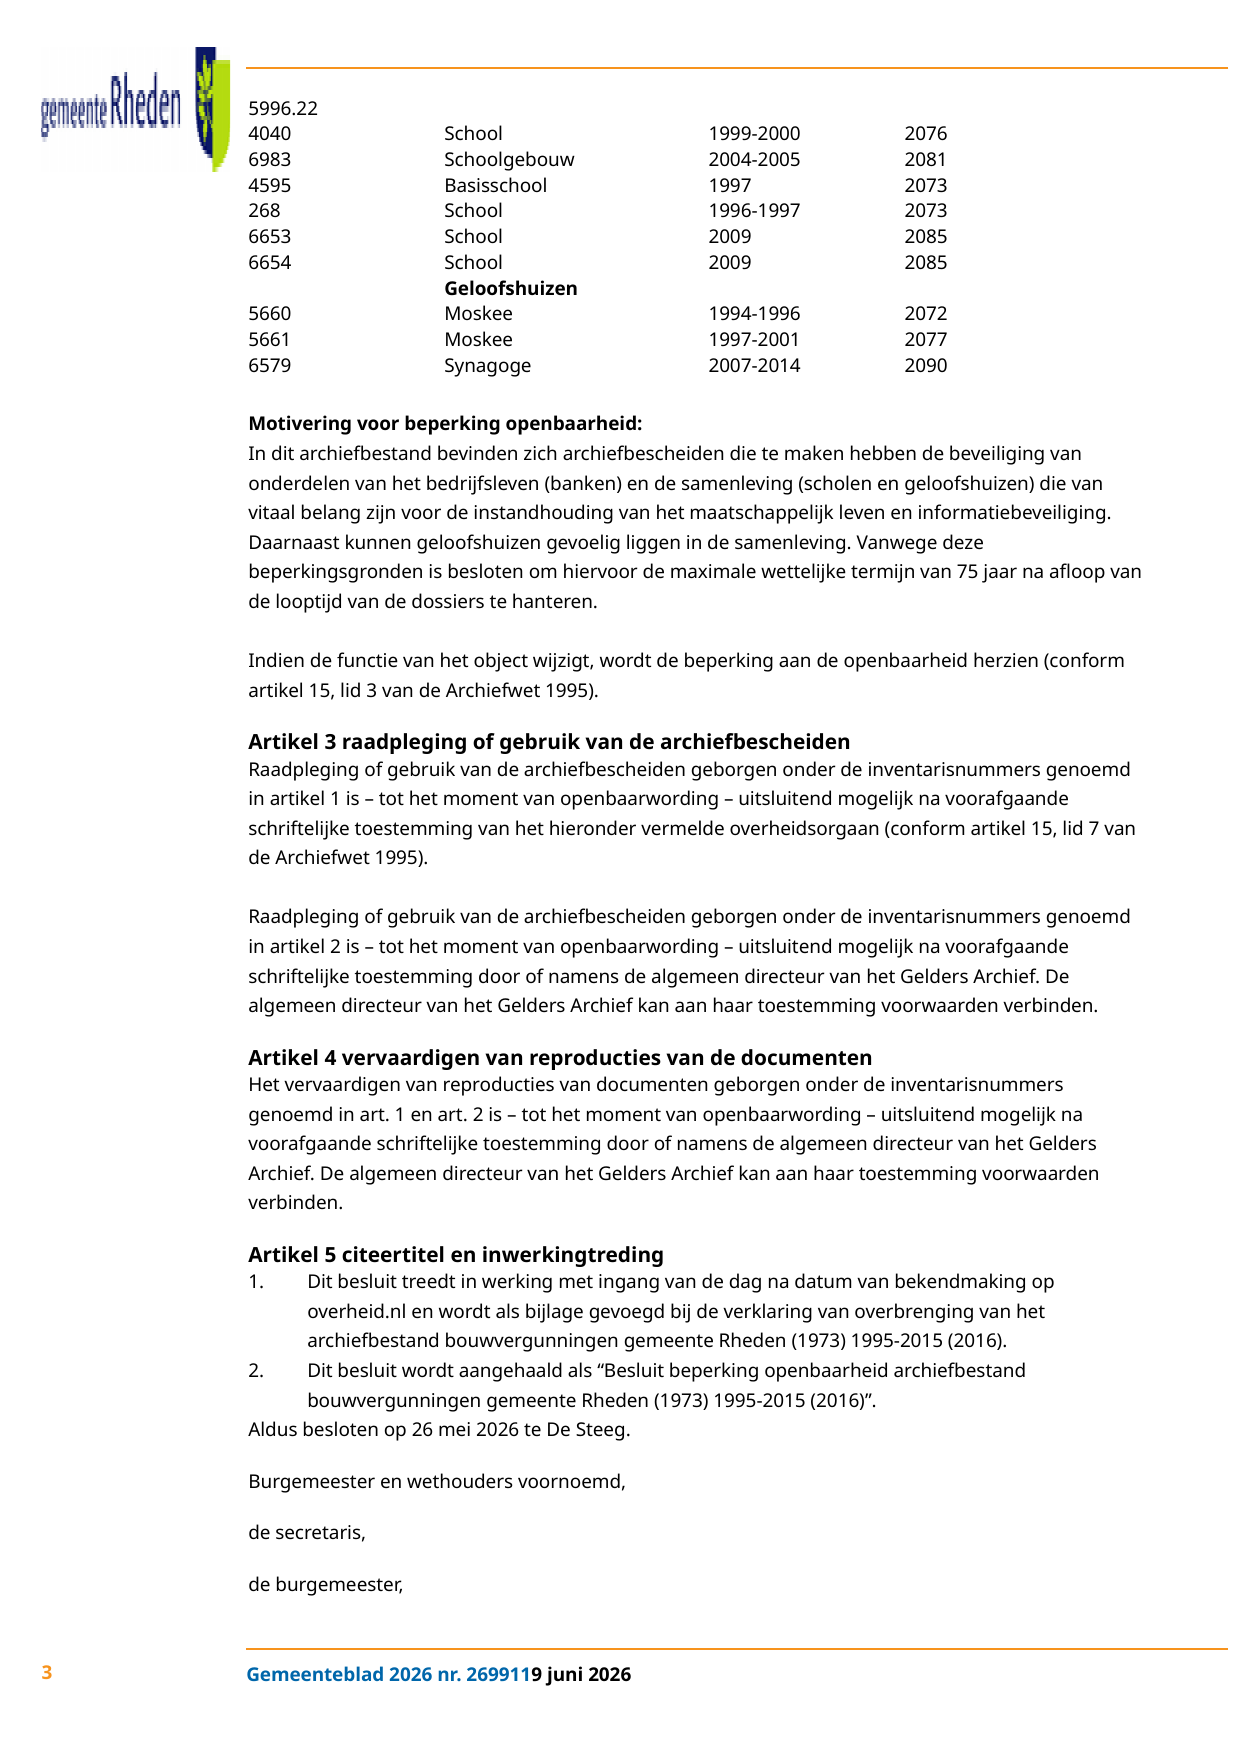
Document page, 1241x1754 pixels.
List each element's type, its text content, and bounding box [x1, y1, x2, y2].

table_cell [708, 275, 904, 301]
table_cell 5996.22 [248, 95, 444, 121]
list Dit besluit wordt aangehaald als “Besluit beperking openbaarheid archiefbestand bouwvergunningen gemeente Rheden (1973) 1995-2015 (2016)”. [248, 1357, 1152, 1412]
table_cell 1996-1997 [708, 198, 904, 223]
text In dit archiefbestand bevinden zich archiefbescheiden die te maken hebben de beveiliging van onderdelen van het bedrijfsleven (banken) en de samenleving (scholen en geloofshuizen) die van vitaal belang zijn voor de instandhouding van het maatschappelijk leven en informatiebeveiliging. Daarnaast kunnen geloofshuizen gevoelig liggen in de samenleving. Vanwege deze beperkingsgronden is besloten om hiervoor de maximale wettelijke termijn van 75 jaar na afloop van de looptijd van de dossiers te hanteren. [248, 440, 1152, 614]
table_cell Geloofshuizen [444, 275, 708, 301]
table_cell 2073 [904, 172, 1152, 198]
table_cell [444, 95, 708, 121]
text Raadpleging of gebruik van de archiefbescheiden geborgen onder de inventarisnummers genoemd in artikel 1 is – tot het moment van openbaarwording – uitsluitend mogelijk na voorafgaande schriftelijke toestemming van het hieronder vermelde overheidsorgaan (conform artikel 15, lid 7 van de Archiefwet 1995). [248, 756, 1152, 870]
text de secretaris, [248, 1519, 1152, 1545]
table_cell 2009 [708, 224, 904, 249]
text Burgemeester en wethouders voornoemd, [248, 1468, 1152, 1493]
table_cell School [444, 121, 708, 146]
table_cell 2081 [904, 146, 1152, 172]
list Dit besluit treedt in werking met ingang van de dag na datum van bekendmaking op overheid.nl en wordt als bijlage gevoegd bij de verklaring van overbrenging van het archiefbestand bouwvergunningen gemeente Rheden (1973) 1995-2015 (2016). [248, 1268, 1152, 1353]
table_cell 1997 [708, 172, 904, 198]
text Artikel 3 raadpleging of gebruik van de archiefbescheiden [248, 727, 1152, 756]
table_cell Basisschool [444, 172, 708, 198]
text Indien de functie van het object wijzigt, wordt de beperking aan de openbaarheid herzien (conform artikel 15, lid 3 van de Archiefwet 1995). [248, 647, 1152, 703]
table_cell 1994-1996 [708, 301, 904, 326]
table_cell 6653 [248, 224, 444, 249]
table_cell Moskee [444, 326, 708, 352]
table_cell School [444, 249, 708, 275]
text Het vervaardigen van reproducties van documenten geborgen onder de inventarisnummers genoemd in art. 1 en art. 2 is – tot het moment van openbaarwording – uitsluitend mogelijk na voorafgaande schriftelijke toestemming door of namens de algemeen directeur van het Gelders Archief. De algemeen directeur van het Gelders Archief kan aan haar toestemming voorwaarden verbinden. [248, 1071, 1152, 1215]
table_cell 1997-2001 [708, 326, 904, 352]
table_cell Moskee [444, 301, 708, 326]
table_cell 268 [248, 198, 444, 223]
table_cell 2085 [904, 224, 1152, 249]
table_cell 1999-2000 [708, 121, 904, 146]
table_cell 4595 [248, 172, 444, 198]
table_cell 2007-2014 [708, 352, 904, 378]
text de burgemeester, [248, 1571, 1152, 1596]
table_cell 6654 [248, 249, 444, 275]
table_cell 5661 [248, 326, 444, 352]
table_cell 2077 [904, 326, 1152, 352]
table_cell Synagoge [444, 352, 708, 378]
table_cell [248, 275, 444, 301]
table_cell 2076 [904, 121, 1152, 146]
table_cell School [444, 224, 708, 249]
table_cell Schoolgebouw [444, 146, 708, 172]
table_cell [708, 95, 904, 121]
text Artikel 5 citeertitel en inwerkingtreding [248, 1240, 1152, 1268]
table_cell [904, 275, 1152, 301]
table_cell 2090 [904, 352, 1152, 378]
table_cell 2009 [708, 249, 904, 275]
table_cell 2085 [904, 249, 1152, 275]
table_cell [904, 95, 1152, 121]
table_cell 2073 [904, 198, 1152, 223]
table_cell 5660 [248, 301, 444, 326]
table_cell School [444, 198, 708, 223]
table_cell 2072 [904, 301, 1152, 326]
table_cell 4040 [248, 121, 444, 146]
table_cell 2004-2005 [708, 146, 904, 172]
table_cell 6983 [248, 146, 444, 172]
text Raadpleging of gebruik van de archiefbescheiden geborgen onder de inventarisnummers genoemd in artikel 2 is – tot het moment van openbaarwording – uitsluitend mogelijk na voorafgaande schriftelijke toestemming door of namens de algemeen directeur van het Gelders Archief. De algemeen directeur van het Gelders Archief kan aan haar toestemming voorwaarden verbinden. [248, 904, 1152, 1018]
picture [41, 47, 231, 172]
text Artikel 4 vervaardigen van reproducties van de documenten [248, 1043, 1152, 1071]
table_cell 6579 [248, 352, 444, 378]
text Motivering voor beperking openbaarheid: [248, 411, 1152, 436]
text Aldus besloten op 26 mei 2026 te De Steeg. [248, 1416, 1152, 1442]
